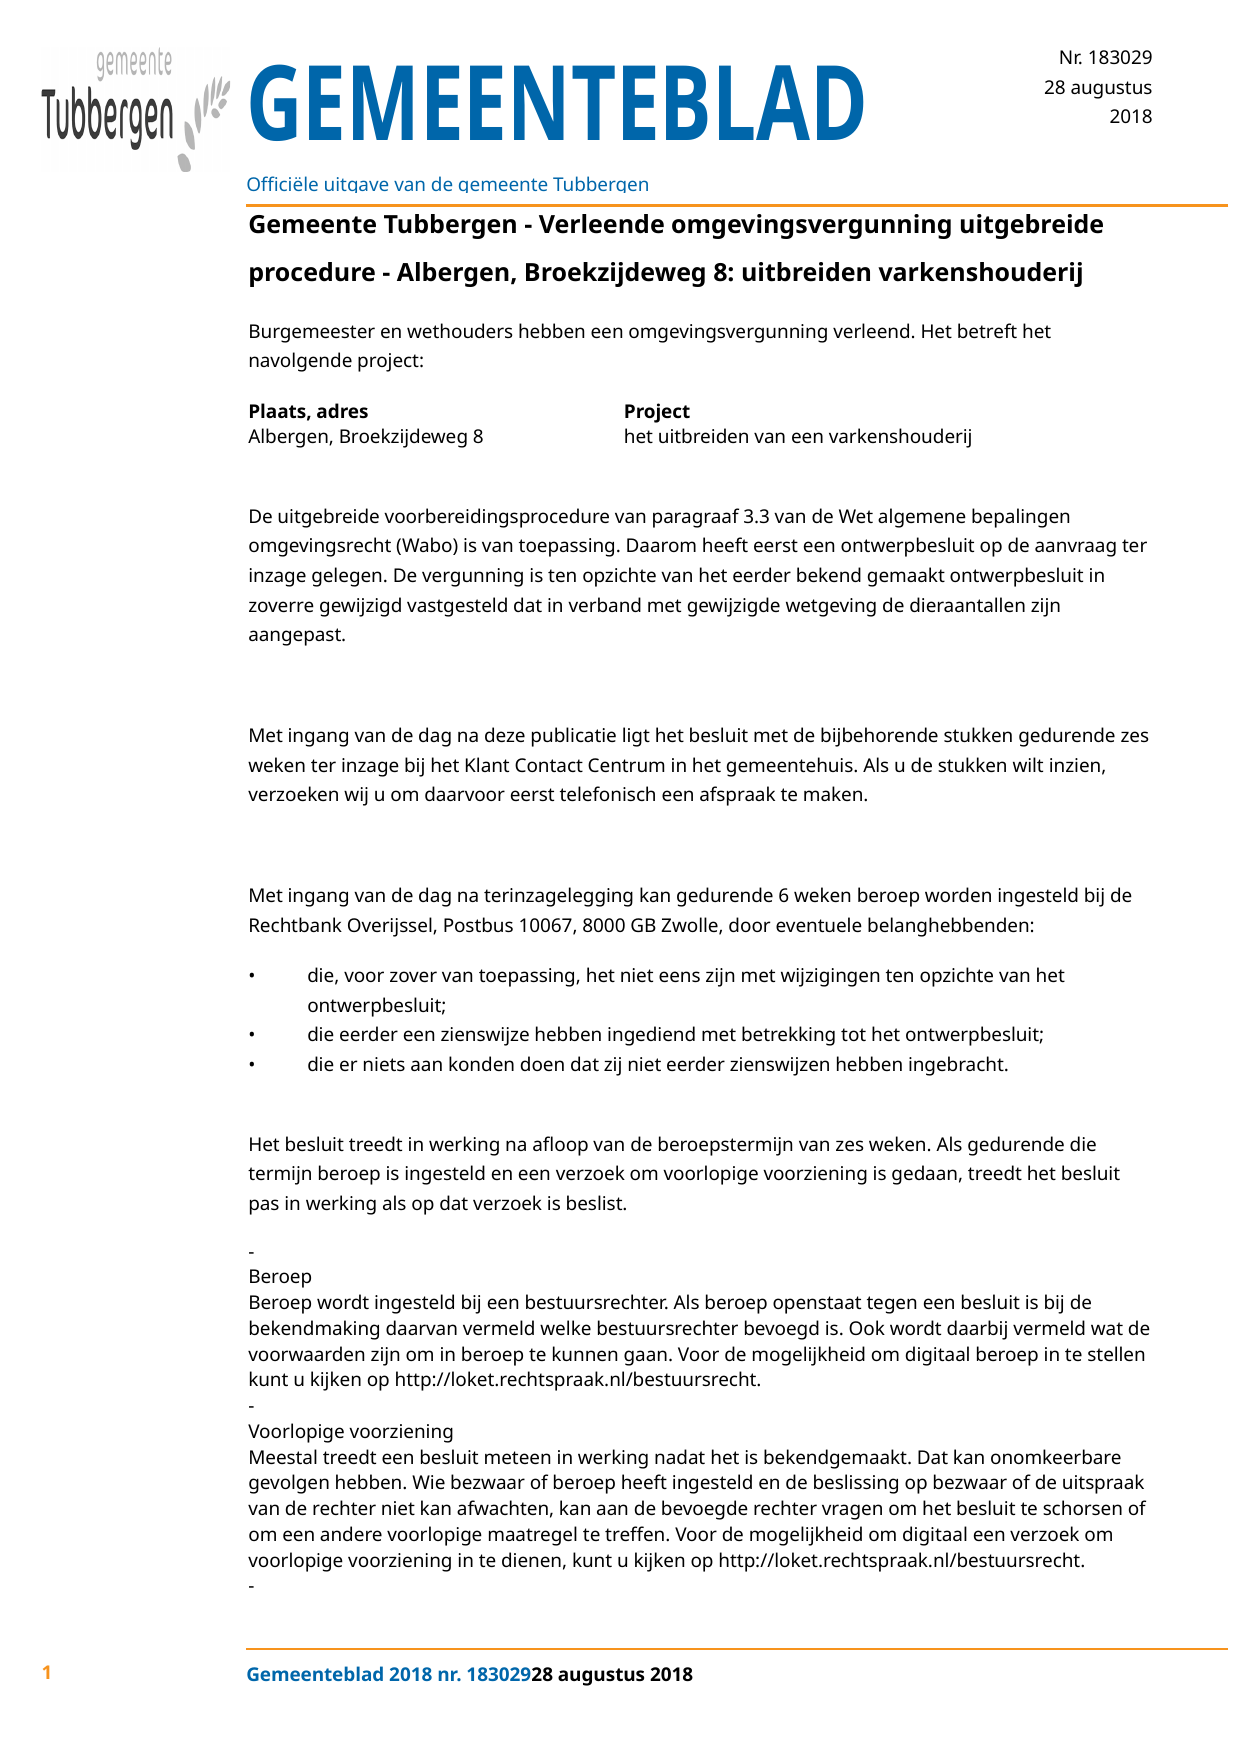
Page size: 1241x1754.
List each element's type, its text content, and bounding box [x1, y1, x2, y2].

text Met ingang van de dag na deze publicatie ligt het besluit met de bijbehorende stukken gedurende zes weken ter inzage bij het Klant Contact Centrum in het gemeentehuis. Als u de stukken wilt inzien, verzoeken wij u om daarvoor eerst telefonisch een afspraak te maken. [248, 722, 1152, 807]
list die eerder een zienswijze hebben ingediend met betrekking tot het ontwerpbesluit; [248, 1021, 1152, 1047]
table_cell Albergen, Broekzijdeweg 8 [248, 424, 624, 449]
table_cell het uitbreiden van een varkenshouderij [624, 424, 1152, 449]
text Het besluit treedt in werking na afloop van de beroepstermijn van zes weken. Als gedurende die termijn beroep is ingesteld en een verzoek om voorlopige voorziening is gedaan, treedt het besluit pas in werking als op dat verzoek is beslist. [248, 1131, 1152, 1216]
text Voorlopige voorziening [248, 1418, 1152, 1444]
list die er niets aan konden doen dat zij niet eerder zienswijzen hebben ingebracht. [248, 1051, 1152, 1077]
text De uitgebreide voorbereidingsprocedure van paragraaf 3.3 van de Wet algemene bepalingen omgevingsrecht (Wabo) is van toepassing. Daarom heeft eerst een ontwerpbesluit op de aanvraag ter inzage gelegen. De vergunning is ten opzichte van het eerder bekend gemaakt ontwerpbesluit in zoverre gewijzigd vastgesteld dat in verband met gewijzigde wetgeving de dieraantallen zijn aangepast. [248, 503, 1152, 647]
picture [41, 47, 231, 172]
text Gemeente Tubbergen - Verleende omgevingsvergunning uitgebreide procedure - Albergen, Broekzijdeweg 8: uitbreiden varkenshouderij [248, 207, 1152, 288]
text Beroep wordt ingesteld bij een bestuursrechter. Als beroep openstaat tegen een besluit is bij de bekendmaking daarvan vermeld welke bestuursrechter bevoegd is. Ook wordt daarbij vermeld wat de voorwaarden zijn om in beroep te kunnen gaan. Voor de mogelijkheid om digitaal beroep in te stellen kunt u kijken op http://loket.rechtspraak.nl/bestuursrecht. [248, 1289, 1152, 1392]
text Beroep [248, 1264, 1152, 1289]
text Meestal treedt een besluit meteen in werking nadat het is bekendgemaakt. Dat kan onomkeerbare gevolgen hebben. Wie bezwaar of beroep heeft ingesteld en de beslissing op bezwaar of de uitspraak van de rechter niet kan afwachten, kan aan de bevoegde rechter vragen om het besluit te schorsen of om een andere voorlopige maatregel te treffen. Voor de mogelijkheid om digitaal een verzoek om voorlopige voorziening in te dienen, kunt u kijken op http://loket.rechtspraak.nl/bestuursrecht. [248, 1444, 1152, 1572]
text - [248, 1572, 1152, 1598]
list die, voor zover van toepassing, het niet eens zijn met wijzigingen ten opzichte van het ontwerpbesluit; [248, 962, 1152, 1018]
text - [248, 1392, 1152, 1418]
text Met ingang van de dag na terinzagelegging kan gedurende 6 weken beroep worden ingesteld bij de Rechtbank Overijssel, Postbus 10067, 8000 GB Zwolle, door eventuele belanghebbenden: [248, 882, 1152, 938]
table_header Plaats, adres [248, 398, 624, 424]
text Burgemeester en wethouders hebben een omgevingsvergunning verleend. Het betreft het navolgende project: [248, 318, 1152, 373]
table_header Project [624, 398, 1152, 424]
text - [248, 1238, 1152, 1264]
